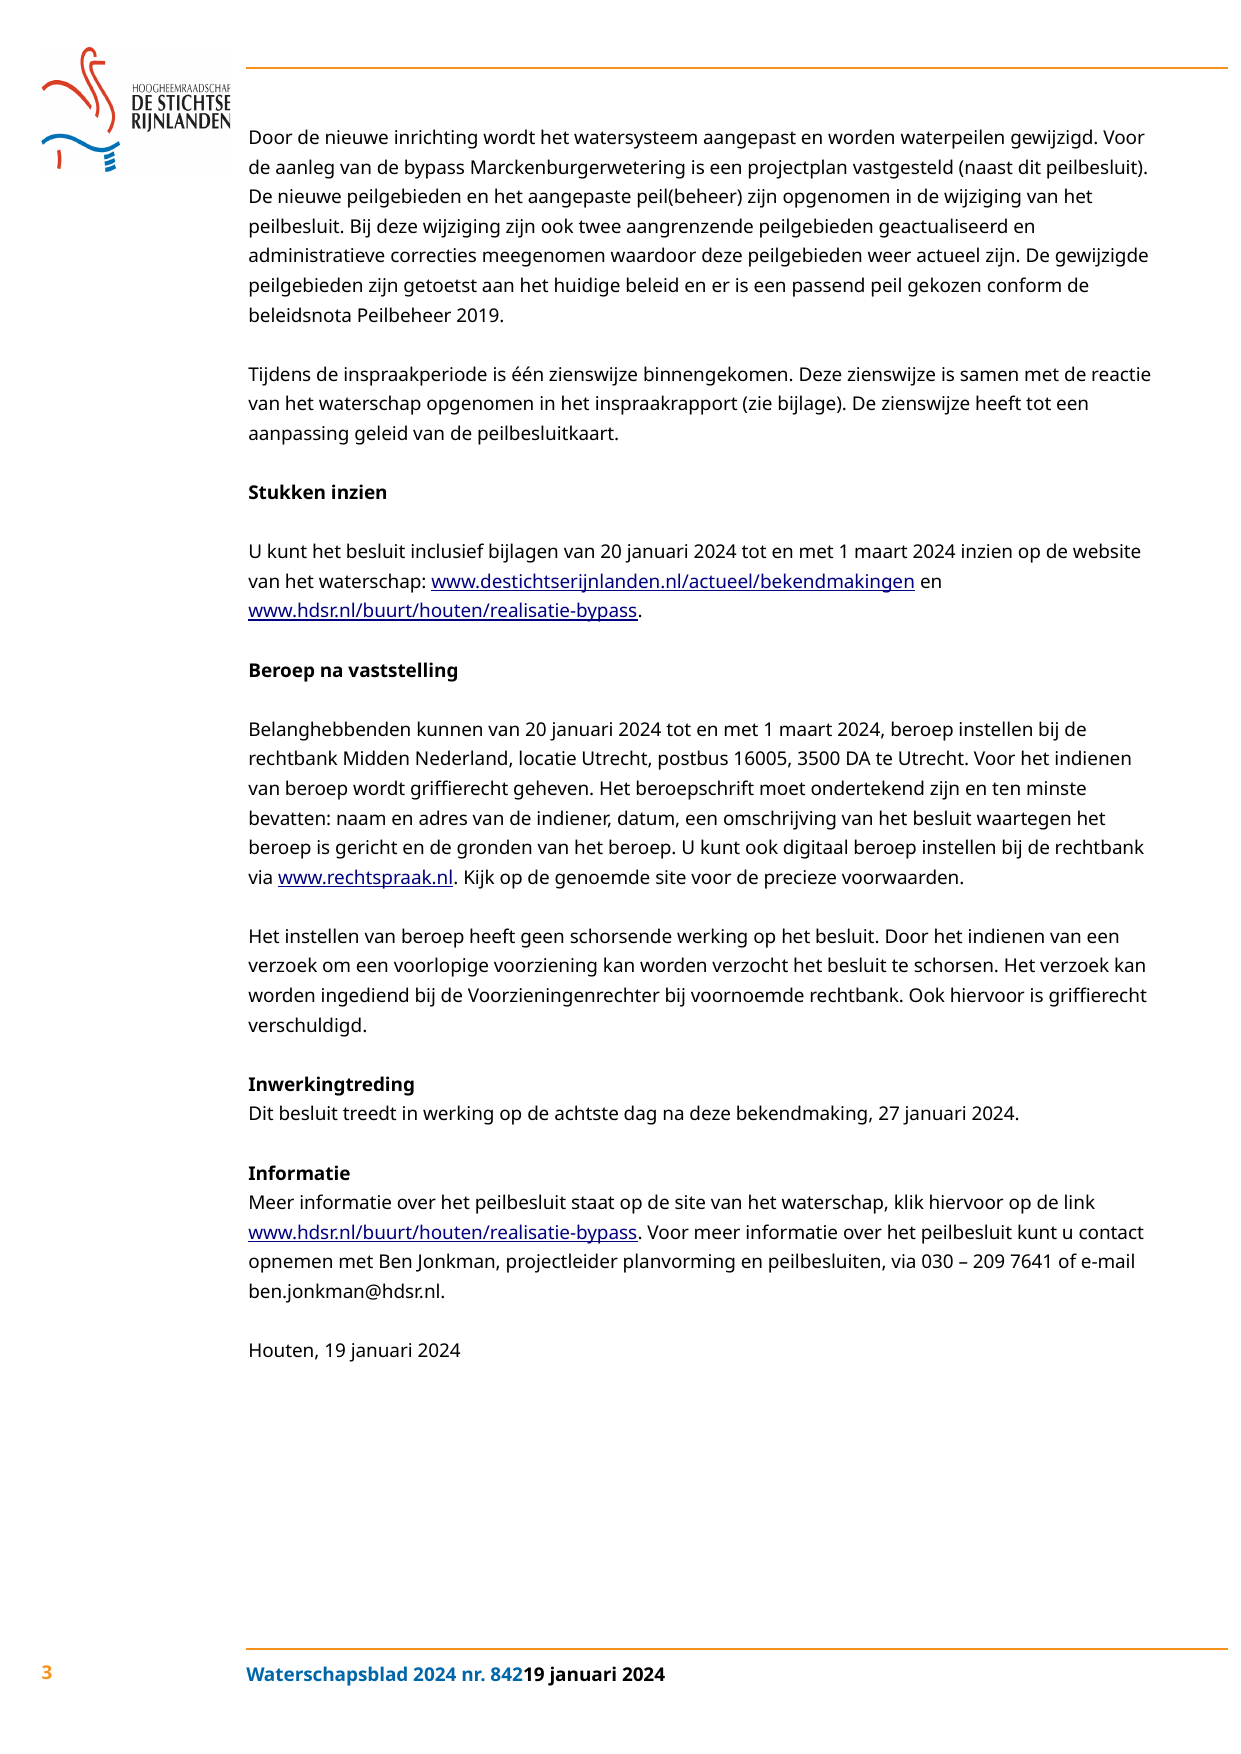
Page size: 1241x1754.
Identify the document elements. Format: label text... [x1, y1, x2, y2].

text Belanghebbenden kunnen van 20 januari 2024 tot en met 1 maart 2024, beroep instellen bij de rechtbank Midden Nederland, locatie Utrecht, postbus 16005, 3500 DA te Utrecht. Voor het indienen van beroep wordt griffierecht geheven. Het beroepschrift moet ondertekend zijn en ten minste bevatten: naam en adres van de indiener, datum, een omschrijving van het besluit waartegen het beroep is gericht en de gronden van het beroep. U kunt ook digitaal beroep instellen bij de rechtbank via www.rechtspraak.nl. Kijk op de genoemde site voor de precieze voorwaarden. [248, 716, 1152, 890]
text Meer informatie over het peilbesluit staat op de site van het waterschap, klik hiervoor op de link www.hdsr.nl/buurt/houten/realisatie-bypass. Voor meer informatie over het peilbesluit kunt u contact opnemen met Ben Jonkman, projectleider planvorming en peilbesluiten, via 030 – 209 7641 of e-mail ben.jonkman@hdsr.nl. [248, 1189, 1152, 1304]
text Beroep na vaststelling [248, 657, 1152, 683]
text Dit besluit treedt in werking op de achtste dag na deze bekendmaking, 27 januari 2024. [248, 1101, 1152, 1126]
text Informatie [248, 1160, 1152, 1186]
text U kunt het besluit inclusief bijlagen van 20 januari 2024 tot en met 1 maart 2024 inzien op de website van het waterschap: www.destichtserijnlanden.nl/actueel/bekendmakingen en www.hdsr.nl/buurt/houten/realisatie-bypass. [248, 538, 1152, 623]
text Door de nieuwe inrichting wordt het watersysteem aangepast en worden waterpeilen gewijzigd. Voor de aanleg van de bypass Marckenburgerwetering is een projectplan vastgesteld (naast dit peilbesluit). De nieuwe peilgebieden en het aangepaste peil(beheer) zijn opgenomen in de wijziging van het peilbesluit. Bij deze wijziging zijn ook twee aangrenzende peilgebieden geactualiseerd en administratieve correcties meegenomen waardoor deze peilgebieden weer actueel zijn. De gewijzigde peilgebieden zijn getoetst aan het huidige beleid en er is een passend peil gekozen conform de beleidsnota Peilbeheer 2019. [248, 124, 1152, 328]
picture [41, 47, 231, 172]
text Inwerkingtreding [248, 1071, 1152, 1097]
text Het instellen van beroep heeft geen schorsende werking op het besluit. Door het indienen van een verzoek om een voorlopige voorziening kan worden verzocht het besluit te schorsen. Het verzoek kan worden ingediend bij de Voorzieningenrechter bij voornoemde rechtbank. Ook hiervoor is griffierecht verschuldigd. [248, 923, 1152, 1038]
text Tijdens de inspraakperiode is één zienswijze binnengekomen. Deze zienswijze is samen met de reactie van het waterschap opgenomen in het inspraakrapport (zie bijlage). De zienswijze heeft tot een aanpassing geleid van de peilbesluitkaart. [248, 361, 1152, 446]
text Houten, 19 januari 2024 [248, 1337, 1152, 1363]
text Stukken inzien [248, 479, 1152, 505]
